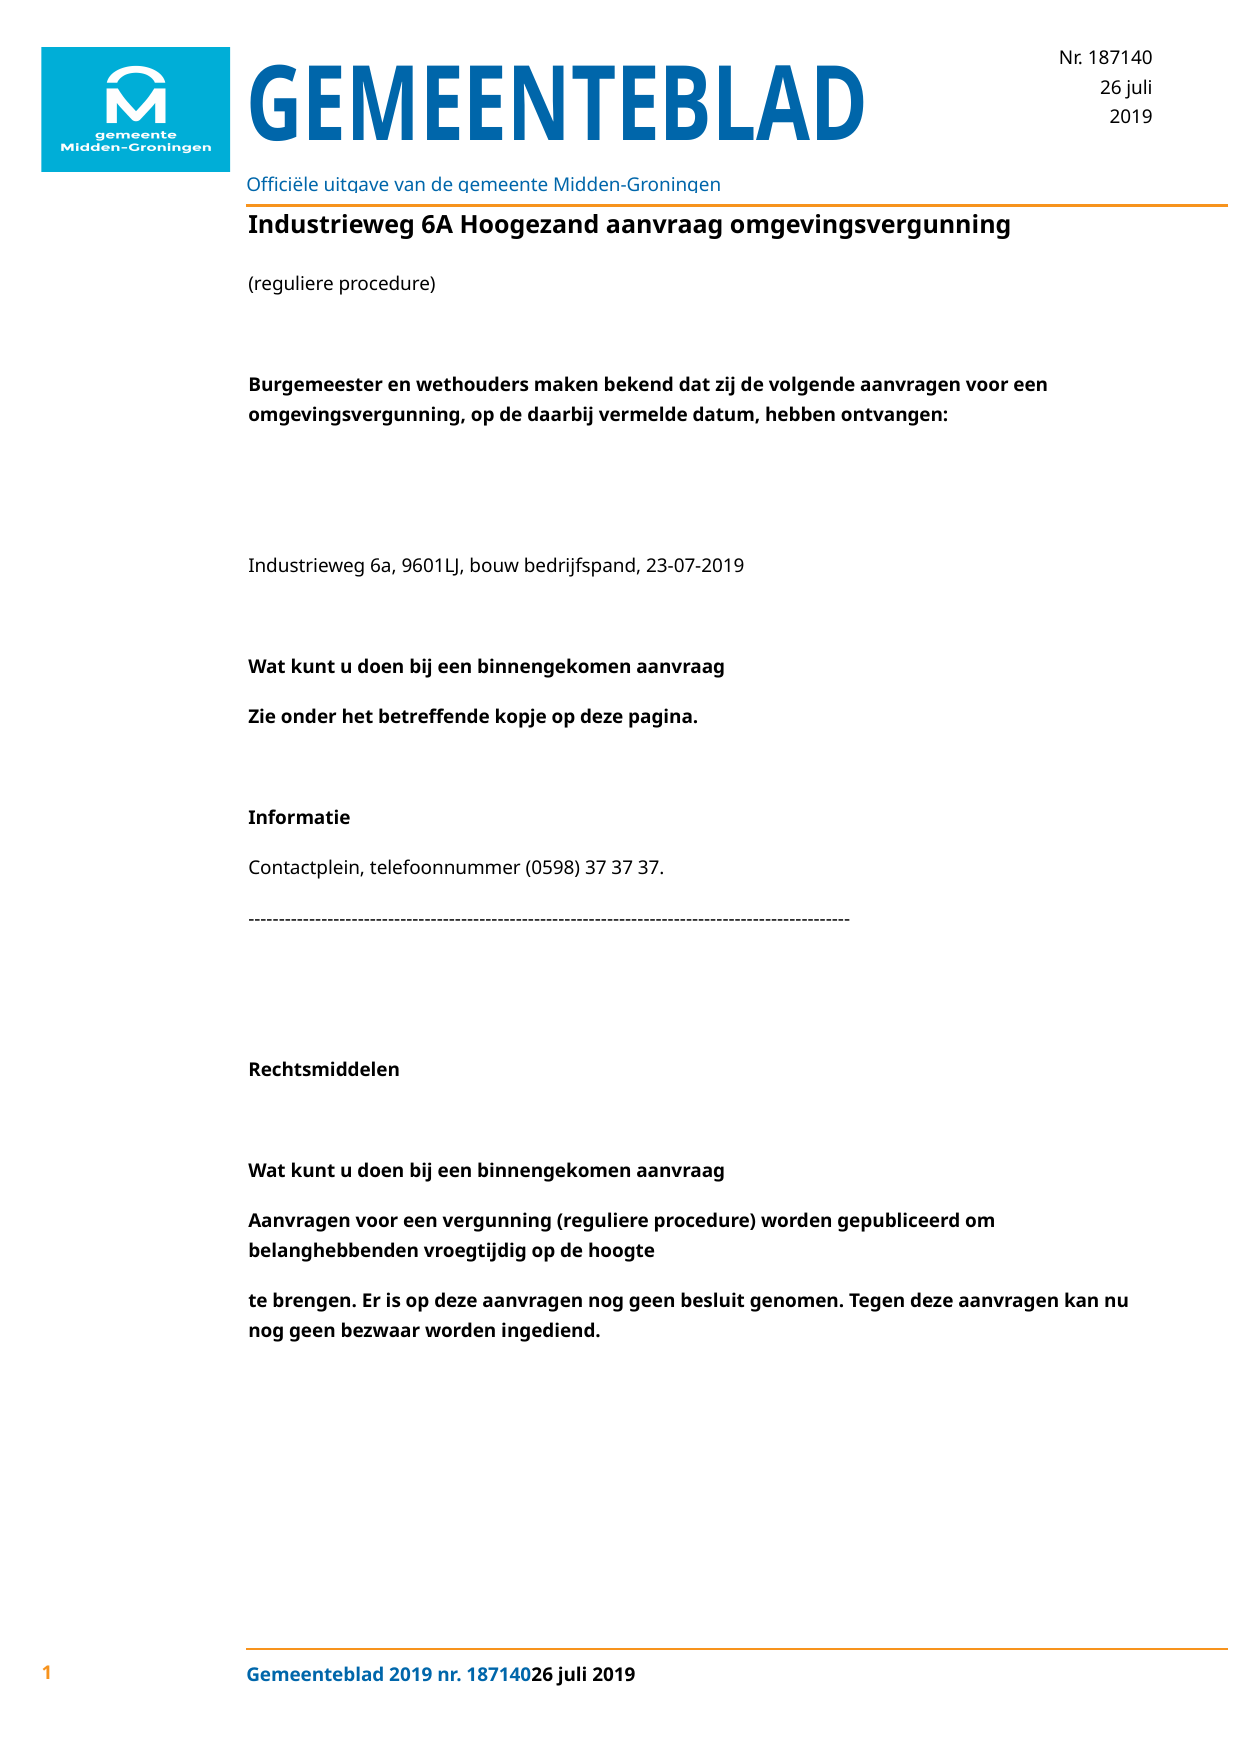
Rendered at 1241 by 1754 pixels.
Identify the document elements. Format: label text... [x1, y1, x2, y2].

text (reguliere procedure) [248, 270, 1152, 296]
text Contactplein, telefoonnummer (0598) 37 37 37. [248, 854, 1152, 880]
text Burgemeester en wethouders maken bekend dat zij de volgende aanvragen voor een omgevingsvergunning, op de daarbij vermelde datum, hebben ontvangen: [248, 371, 1152, 426]
text Wat kunt u doen bij een binnengekomen aanvraag [248, 653, 1152, 678]
picture [107, 89, 165, 122]
text Informatie [248, 804, 1152, 830]
picture [184, 146, 190, 153]
text Rechtsmiddelen [248, 1056, 1152, 1082]
text Aanvragen voor een vergunning (reguliere procedure) worden gepubliceerd om belanghebbenden vroegtijdig op de hoogte [248, 1207, 1152, 1263]
text Industrieweg 6A Hoogezand aanvraag omgevingsvergunning [248, 207, 1152, 241]
text te brengen. Er is op deze aanvragen nog geen besluit genomen. Tegen deze aanvragen kan nu nog geen bezwaar worden ingediend. [248, 1287, 1152, 1343]
text Zie onder het betreffende kopje op deze pagina. [248, 703, 1152, 729]
text Industrieweg 6a, 9601LJ, bouw bedrijfspand, 23-07-2019 [248, 552, 1152, 578]
picture [108, 66, 164, 82]
text --------------------------------------------------------------------------------------------------- [248, 905, 1152, 931]
text Wat kunt u doen bij een binnengekomen aanvraag [248, 1157, 1152, 1183]
